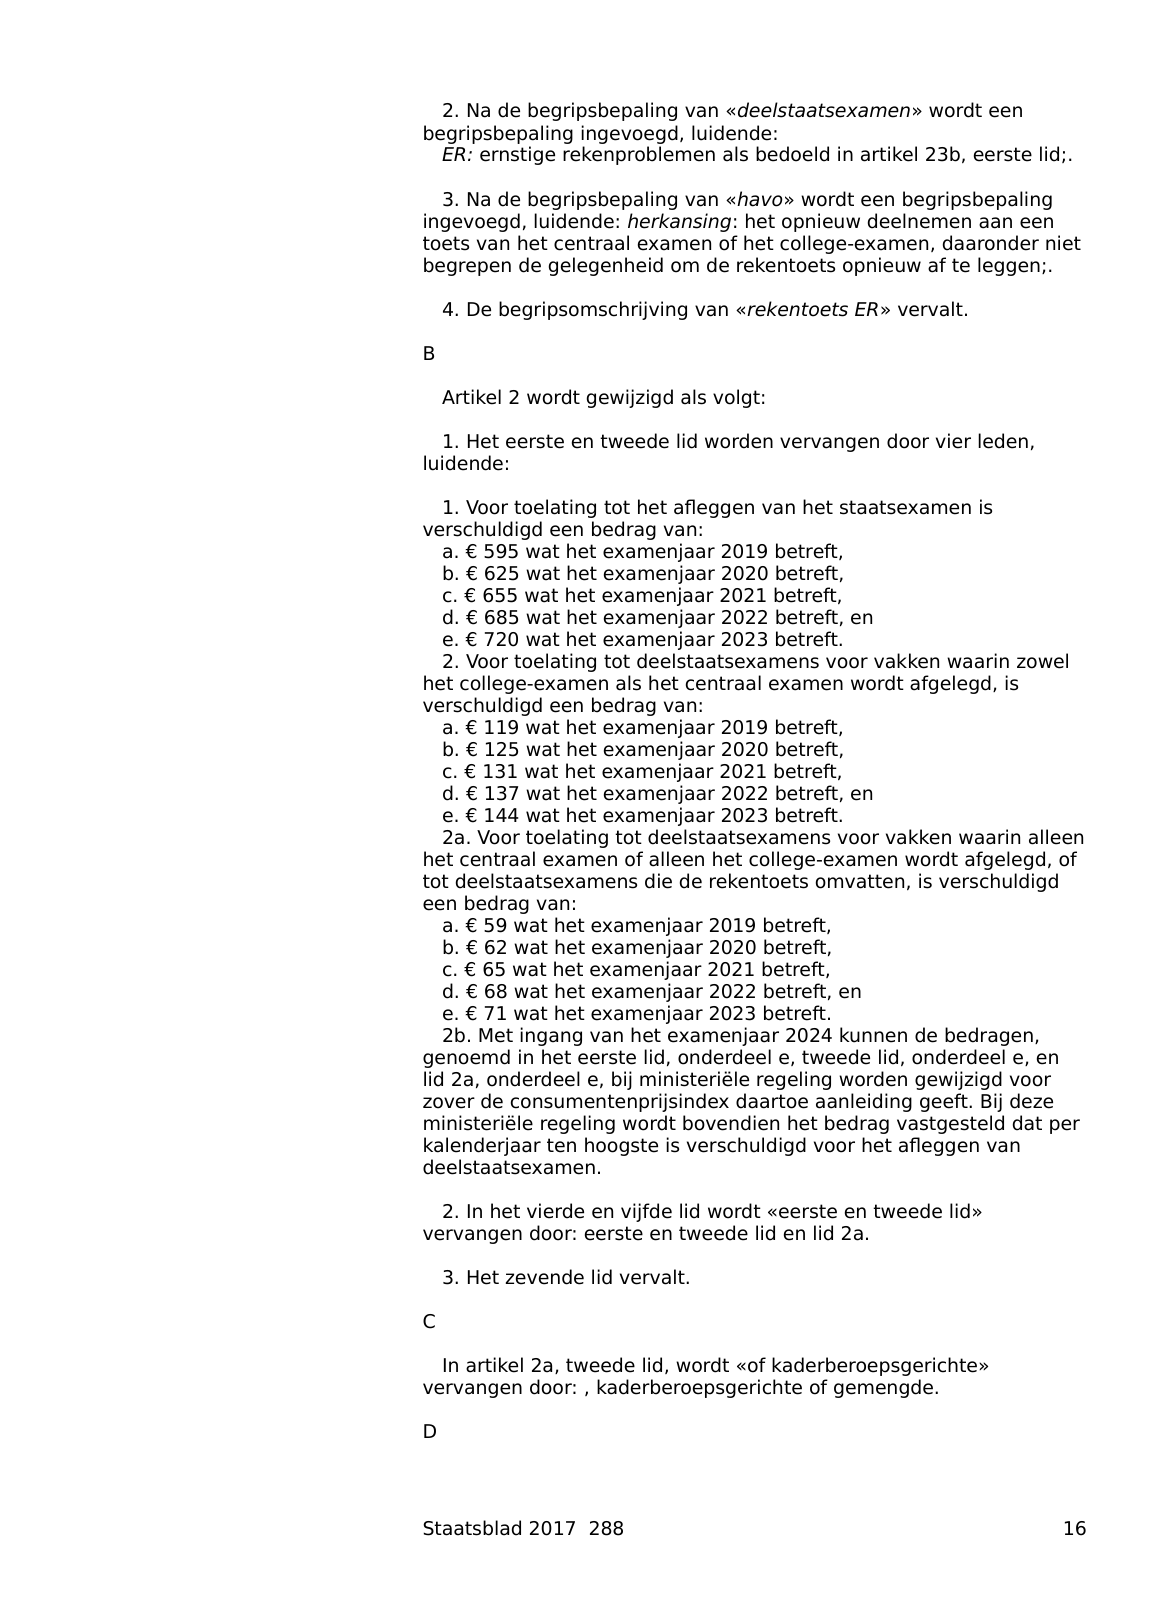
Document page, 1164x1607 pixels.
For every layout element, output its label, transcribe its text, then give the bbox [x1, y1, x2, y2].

text d. € 685 wat het examenjaar 2022 betreft, en [422, 607, 1087, 629]
text a. € 119 wat het examenjaar 2019 betreft, [422, 717, 1087, 739]
text In artikel 2a, tweede lid, wordt «of kaderberoepsgerichte» vervangen door: , kaderberoepsgerichte of gemengde. [422, 1355, 1087, 1399]
text a. € 59 wat het examenjaar 2019 betreft, [422, 915, 1087, 937]
text e. € 144 wat het examenjaar 2023 betreft. [422, 805, 1087, 827]
text d. € 68 wat het examenjaar 2022 betreft, en [422, 981, 1087, 1003]
text e. € 720 wat het examenjaar 2023 betreft. [422, 629, 1087, 651]
text d. € 137 wat het examenjaar 2022 betreft, en [422, 783, 1087, 805]
text 2a. Voor toelating tot deelstaatsexamens voor vakken waarin alleen het centraal examen of alleen het college-examen wordt afgelegd, of tot deelstaatsexamens die de rekentoets omvatten, is verschuldigd een bedrag van: [422, 827, 1087, 915]
text 3. Na de begripsbepaling van «havo» wordt een begripsbepaling ingevoegd, luidende: herkansing: het opnieuw deelnemen aan een toets van het centraal examen of het college-examen, daaronder niet begrepen de gelegenheid om de rekentoets opnieuw af te leggen;. [422, 188, 1087, 276]
text e. € 71 wat het examenjaar 2023 betreft. [422, 1003, 1087, 1025]
text a. € 595 wat het examenjaar 2019 betreft, [422, 541, 1087, 563]
text b. € 125 wat het examenjaar 2020 betreft, [422, 739, 1087, 761]
text b. € 625 wat het examenjaar 2020 betreft, [422, 563, 1087, 585]
text b. € 62 wat het examenjaar 2020 betreft, [422, 937, 1087, 959]
text c. € 65 wat het examenjaar 2021 betreft, [422, 959, 1087, 981]
text B [422, 343, 1087, 365]
text ER: ernstige rekenproblemen als bedoeld in artikel 23b, eerste lid;. [422, 144, 1087, 166]
text 3. Het zevende lid vervalt. [422, 1267, 1087, 1289]
text 2. Na de begripsbepaling van «deelstaatsexamen» wordt een begripsbepaling ingevoegd, luidende: [422, 100, 1087, 144]
text C [422, 1311, 1087, 1333]
text c. € 131 wat het examenjaar 2021 betreft, [422, 761, 1087, 783]
text c. € 655 wat het examenjaar 2021 betreft, [422, 585, 1087, 607]
text 1. Het eerste en tweede lid worden vervangen door vier leden, luidende: [422, 431, 1087, 475]
text 4. De begripsomschrijving van «rekentoets ER» vervalt. [422, 299, 1087, 321]
text 2. Voor toelating tot deelstaatsexamens voor vakken waarin zowel het college-examen als het centraal examen wordt afgelegd, is verschuldigd een bedrag van: [422, 651, 1087, 717]
text D [422, 1421, 1087, 1443]
text 2. In het vierde en vijfde lid wordt «eerste en tweede lid» vervangen door: eerste en tweede lid en lid 2a. [422, 1201, 1087, 1245]
text 2b. Met ingang van het examenjaar 2024 kunnen de bedragen, genoemd in het eerste lid, onderdeel e, tweede lid, onderdeel e, en lid 2a, onderdeel e, bij ministeriële regeling worden gewijzigd voor zover de consumentenprijsindex daartoe aanleiding geeft. Bij deze ministeriële regeling wordt bovendien het bedrag vastgesteld dat per kalenderjaar ten hoogste is verschuldigd voor het afleggen van deelstaatsexamen. [422, 1025, 1087, 1179]
text Artikel 2 wordt gewijzigd als volgt: [422, 387, 1087, 409]
text 1. Voor toelating tot het afleggen van het staatsexamen is verschuldigd een bedrag van: [422, 497, 1087, 541]
